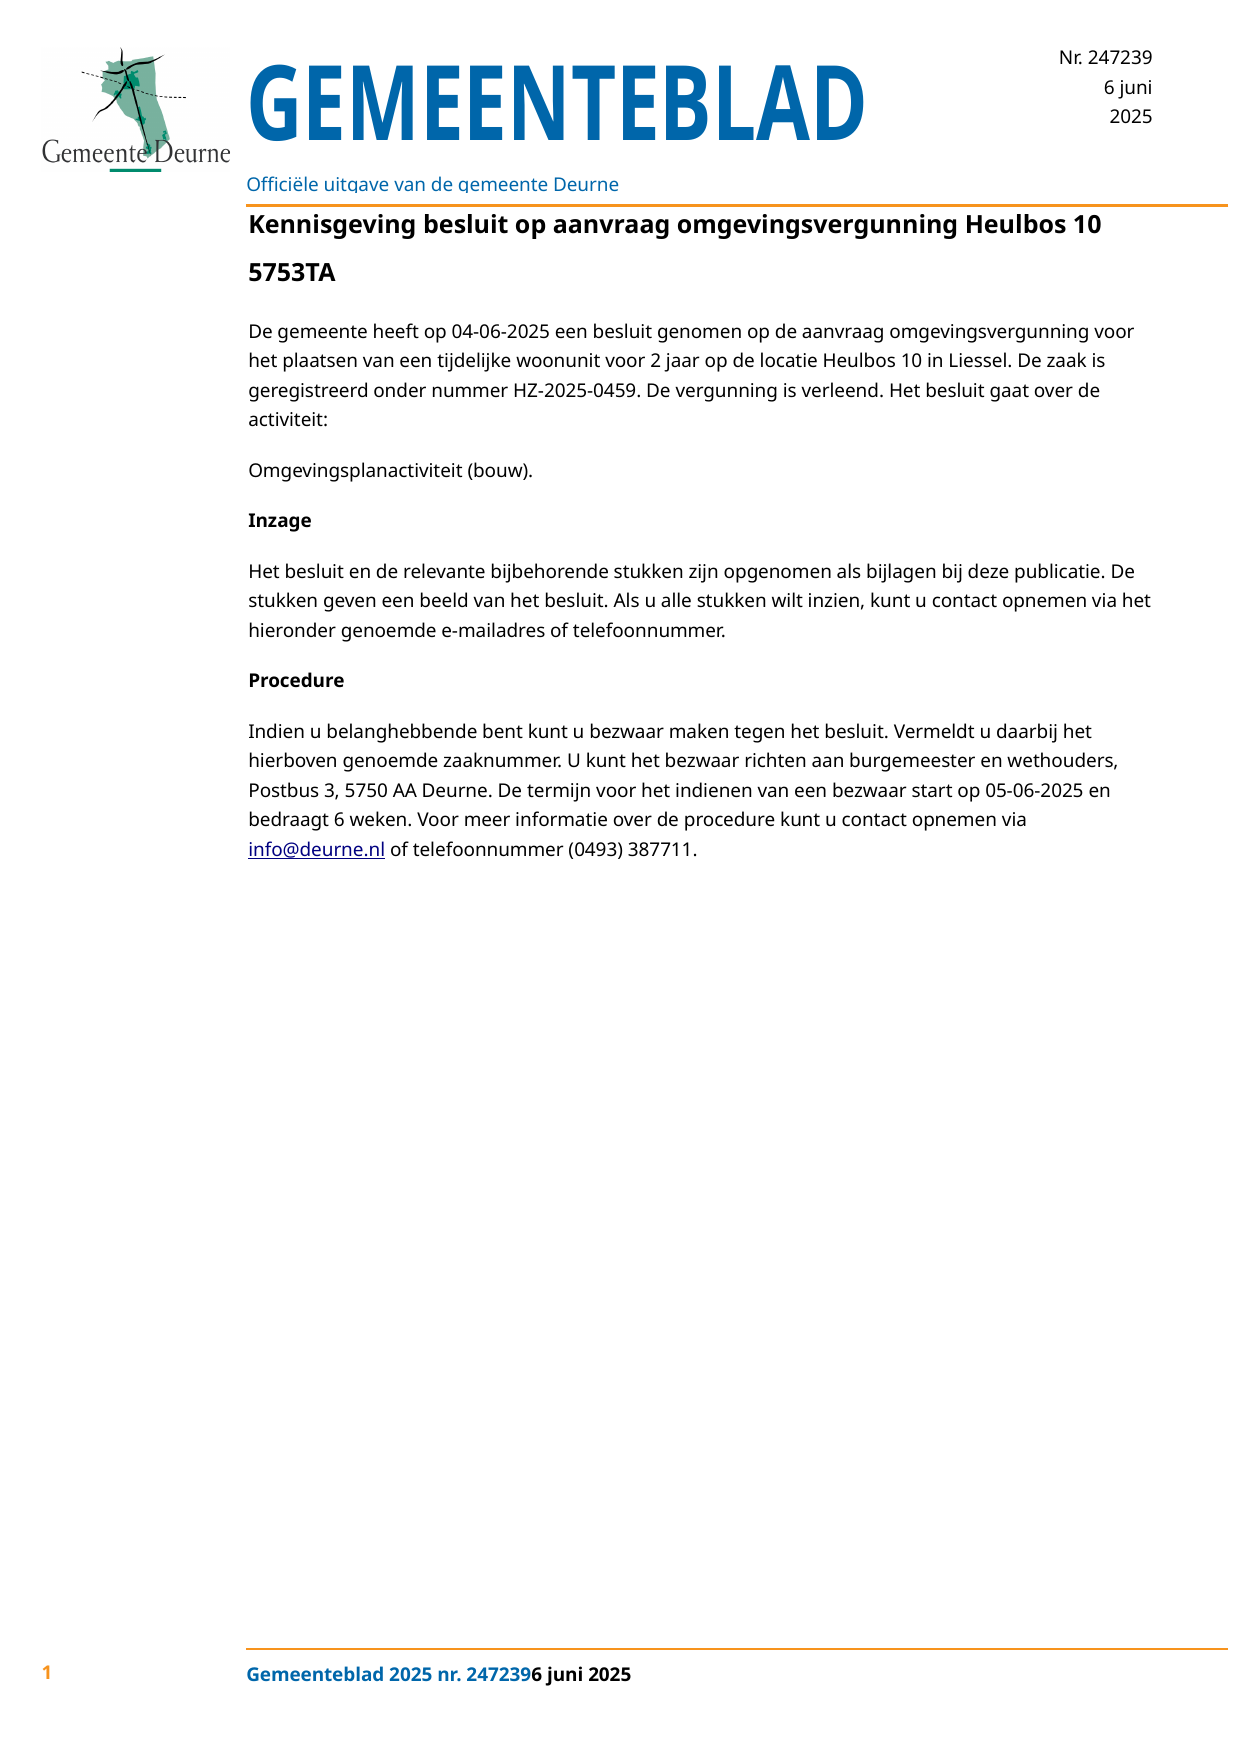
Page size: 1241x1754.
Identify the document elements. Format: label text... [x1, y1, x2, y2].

text Inzage [248, 507, 1152, 533]
text Procedure [248, 667, 1152, 693]
text Kennisgeving besluit op aanvraag omgevingsvergunning Heulbos 10 5753TA [248, 207, 1152, 288]
text Het besluit en de relevante bijbehorende stukken zijn opgenomen als bijlagen bij deze publicatie. De stukken geven een beeld van het besluit. Als u alle stukken wilt inzien, kunt u contact opnemen via het hieronder genoemde e-mailadres of telefoonnummer. [248, 558, 1152, 643]
picture [41, 47, 231, 172]
text De gemeente heeft op 04-06-2025 een besluit genomen op de aanvraag omgevingsvergunning voor het plaatsen van een tijdelijke woonunit voor 2 jaar op de locatie Heulbos 10 in Liessel. De zaak is geregistreerd onder nummer HZ-2025-0459. De vergunning is verleend. Het besluit gaat over de activiteit: [248, 318, 1152, 432]
text Omgevingsplanactiviteit (bouw). [248, 457, 1152, 483]
text Indien u belanghebbende bent kunt u bezwaar maken tegen het besluit. Vermeldt u daarbij het hierboven genoemde zaaknummer. U kunt het bezwaar richten aan burgemeester en wethouders, Postbus 3, 5750 AA Deurne. De termijn voor het indienen van een bezwaar start op 05-06-2025 en bedraagt 6 weken. Voor meer informatie over de procedure kunt u contact opnemen via info@deurne.nl of telefoonnummer (0493) 387711. [248, 718, 1152, 862]
